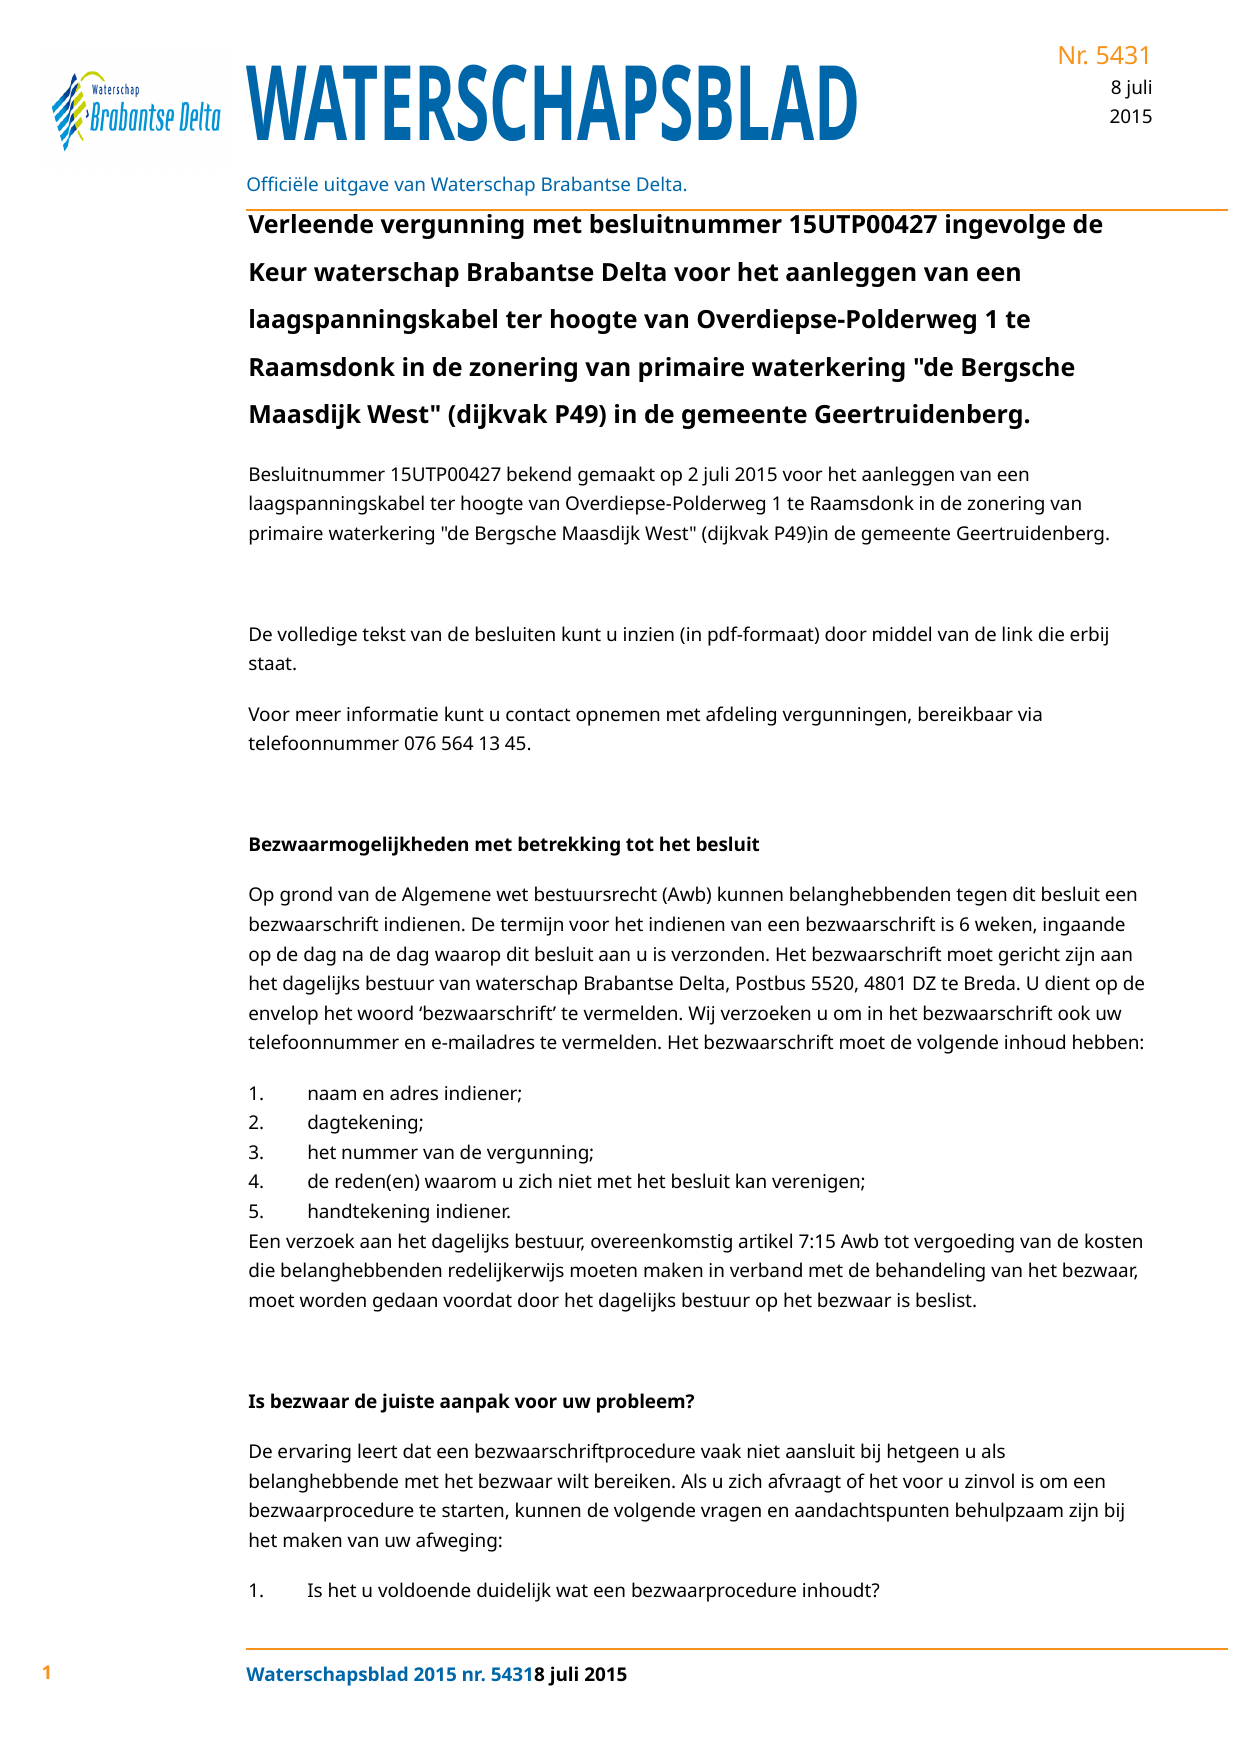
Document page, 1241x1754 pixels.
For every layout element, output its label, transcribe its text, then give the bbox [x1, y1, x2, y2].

text Besluitnummer 15UTP00427 bekend gemaakt op 2 juli 2015 voor het aanleggen van een laagspanningskabel ter hoogte van Overdiepse-Polderweg 1 te Raamsdonk in de zonering van primaire waterkering "de Bergsche Maasdijk West" (dijkvak P49)in de gemeente Geertruidenberg. [248, 461, 1152, 546]
text Een verzoek aan het dagelijks bestuur, overeenkomstig artikel 7:15 Awb tot vergoeding van de kosten die belanghebbenden redelijkerwijs moeten maken in verband met de behandeling van het bezwaar, moet worden gedaan voordat door het dagelijks bestuur op het bezwaar is beslist. [248, 1228, 1152, 1313]
list naam en adres indiener; [248, 1080, 1152, 1106]
text Op grond van de Algemene wet bestuursrecht (Awb) kunnen belanghebbenden tegen dit besluit een bezwaarschrift indienen. De termijn voor het indienen van een bezwaarschrift is 6 weken, ingaande op de dag na de dag waarop dit besluit aan u is verzonden. Het bezwaarschrift moet gericht zijn aan het dagelijks bestuur van waterschap Brabantse Delta, Postbus 5520, 4801 DZ te Breda. U dient op de envelop het woord ‘bezwaarschrift’ te vermelden. Wij verzoeken u om in het bezwaarschrift ook uw telefoonnummer en e‑mailadres te vermelden. Het bezwaarschrift moet de volgende inhoud hebben: [248, 882, 1152, 1055]
text De volledige tekst van de besluiten kunt u inzien (in pdf-formaat) door middel van de link die erbij staat. [248, 621, 1152, 676]
text Voor meer informatie kunt u contact opnemen met afdeling vergunningen, bereikbaar via telefoonnummer 076 564 13 45. [248, 701, 1152, 756]
list Is het u voldoende duidelijk wat een bezwaarprocedure inhoudt? [248, 1577, 1152, 1603]
list dagtekening; [248, 1109, 1152, 1135]
text Is bezwaar de juiste aanpak voor uw probleem? [248, 1388, 1152, 1413]
list handtekening indiener. [248, 1198, 1152, 1224]
list de reden(en) waarom u zich niet met het besluit kan verenigen; [248, 1169, 1152, 1194]
text De ervaring leert dat een bezwaarschriftprocedure vaak niet aansluit bij hetgeen u als belanghebbende met het bezwaar wilt bereiken. Als u zich afvraagt of het voor u zinvol is om een bezwaarprocedure te starten, kunnen de volgende vragen en aandachtspunten behulpzaam zijn bij het maken van uw afweging: [248, 1438, 1152, 1553]
text Bezwaarmogelijkheden met betrekking tot het besluit [248, 831, 1152, 857]
text Verleende vergunning met besluitnummer 15UTP00427 ingevolge de Keur waterschap Brabantse Delta voor het aanleggen van een laagspanningskabel ter hoogte van Overdiepse-Polderweg 1 te Raamsdonk in de zonering van primaire waterkering "de Bergsche Maasdijk West" (dijkvak P49) in de gemeente Geertruidenberg. [248, 211, 1152, 431]
picture [41, 47, 231, 172]
list het nummer van de vergunning; [248, 1139, 1152, 1165]
